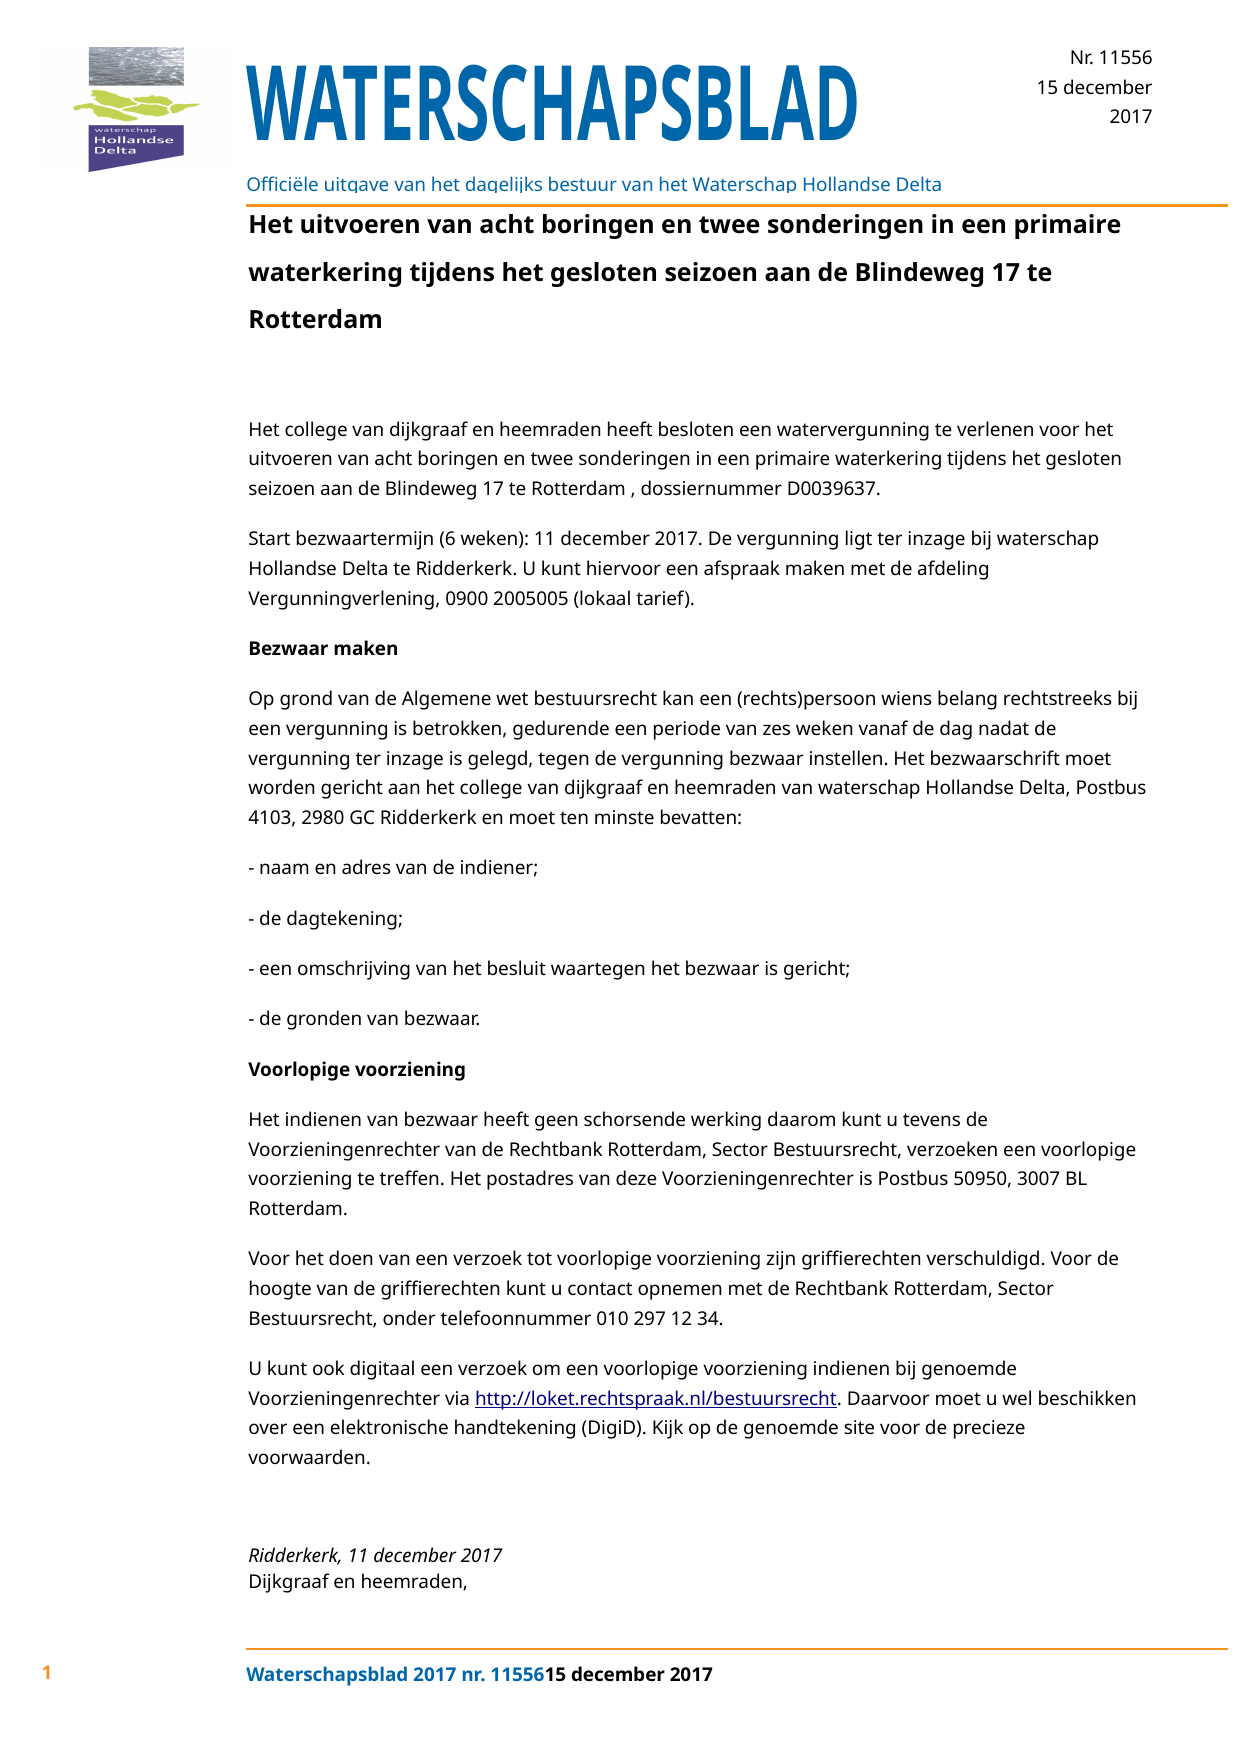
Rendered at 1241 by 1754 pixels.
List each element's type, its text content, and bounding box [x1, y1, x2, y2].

picture [41, 47, 231, 172]
text Dijkgraaf en heemraden, [248, 1568, 1152, 1593]
text Op grond van de Algemene wet bestuursrecht kan een (rechts)persoon wiens belang rechtstreeks bij een vergunning is betrokken, gedurende een periode van zes weken vanaf de dag nadat de vergunning ter inzage is gelegd, tegen de vergunning bezwaar instellen. Het bezwaarschrift moet worden gericht aan het college van dijkgraaf en heemraden van waterschap Hollandse Delta, Postbus 4103, 2980 GC Ridderkerk en moet ten minste bevatten: [248, 686, 1152, 829]
text - de dagtekening; [248, 905, 1152, 930]
text Het indienen van bezwaar heeft geen schorsende werking daarom kunt u tevens de Voorzieningenrechter van de Rechtbank Rotterdam, Sector Bestuursrecht, verzoeken een voorlopige voorziening te treffen. Het postadres van deze Voorzieningenrechter is Postbus 50950, 3007 BL Rotterdam. [248, 1106, 1152, 1221]
text - een omschrijving van het besluit waartegen het bezwaar is gericht; [248, 955, 1152, 981]
text Ridderkerk, 11 december 2017 [248, 1542, 1152, 1568]
text Voorlopige voorziening [248, 1056, 1152, 1082]
text - naam en adres van de indiener; [248, 854, 1152, 880]
text U kunt ook digitaal een verzoek om een voorlopige voorziening indienen bij genoemde Voorzieningenrechter via http://loket.rechtspraak.nl/bestuursrecht. Daarvoor moet u wel beschikken over een elektronische handtekening (DigiD). Kijk op de genoemde site voor de precieze voorwaarden. [248, 1355, 1152, 1469]
text Start bezwaartermijn (6 weken): 11 december 2017. De vergunning ligt ter inzage bij waterschap Hollandse Delta te Ridderkerk. U kunt hiervoor een afspraak maken met de afdeling Vergunningverlening, 0900 2005005 (lokaal tarief). [248, 526, 1152, 610]
text - de gronden van bezwaar. [248, 1006, 1152, 1031]
text Het college van dijkgraaf en heemraden heeft besloten een watervergunning te verlenen voor het uitvoeren van acht boringen en twee sonderingen in een primaire waterkering tijdens het gesloten seizoen aan de Blindeweg 17 te Rotterdam , dossiernummer D0039637. [248, 416, 1152, 501]
text Voor het doen van een verzoek tot voorlopige voorziening zijn griffierechten verschuldigd. Voor de hoogte van de griffierechten kunt u contact opnemen met de Rechtbank Rotterdam, Sector Bestuursrecht, onder telefoonnummer 010 297 12 34. [248, 1246, 1152, 1330]
text Bezwaar maken [248, 635, 1152, 661]
text Het uitvoeren van acht boringen en twee sonderingen in een primaire waterkering tijdens het gesloten seizoen aan de Blindeweg 17 te Rotterdam [248, 207, 1152, 336]
